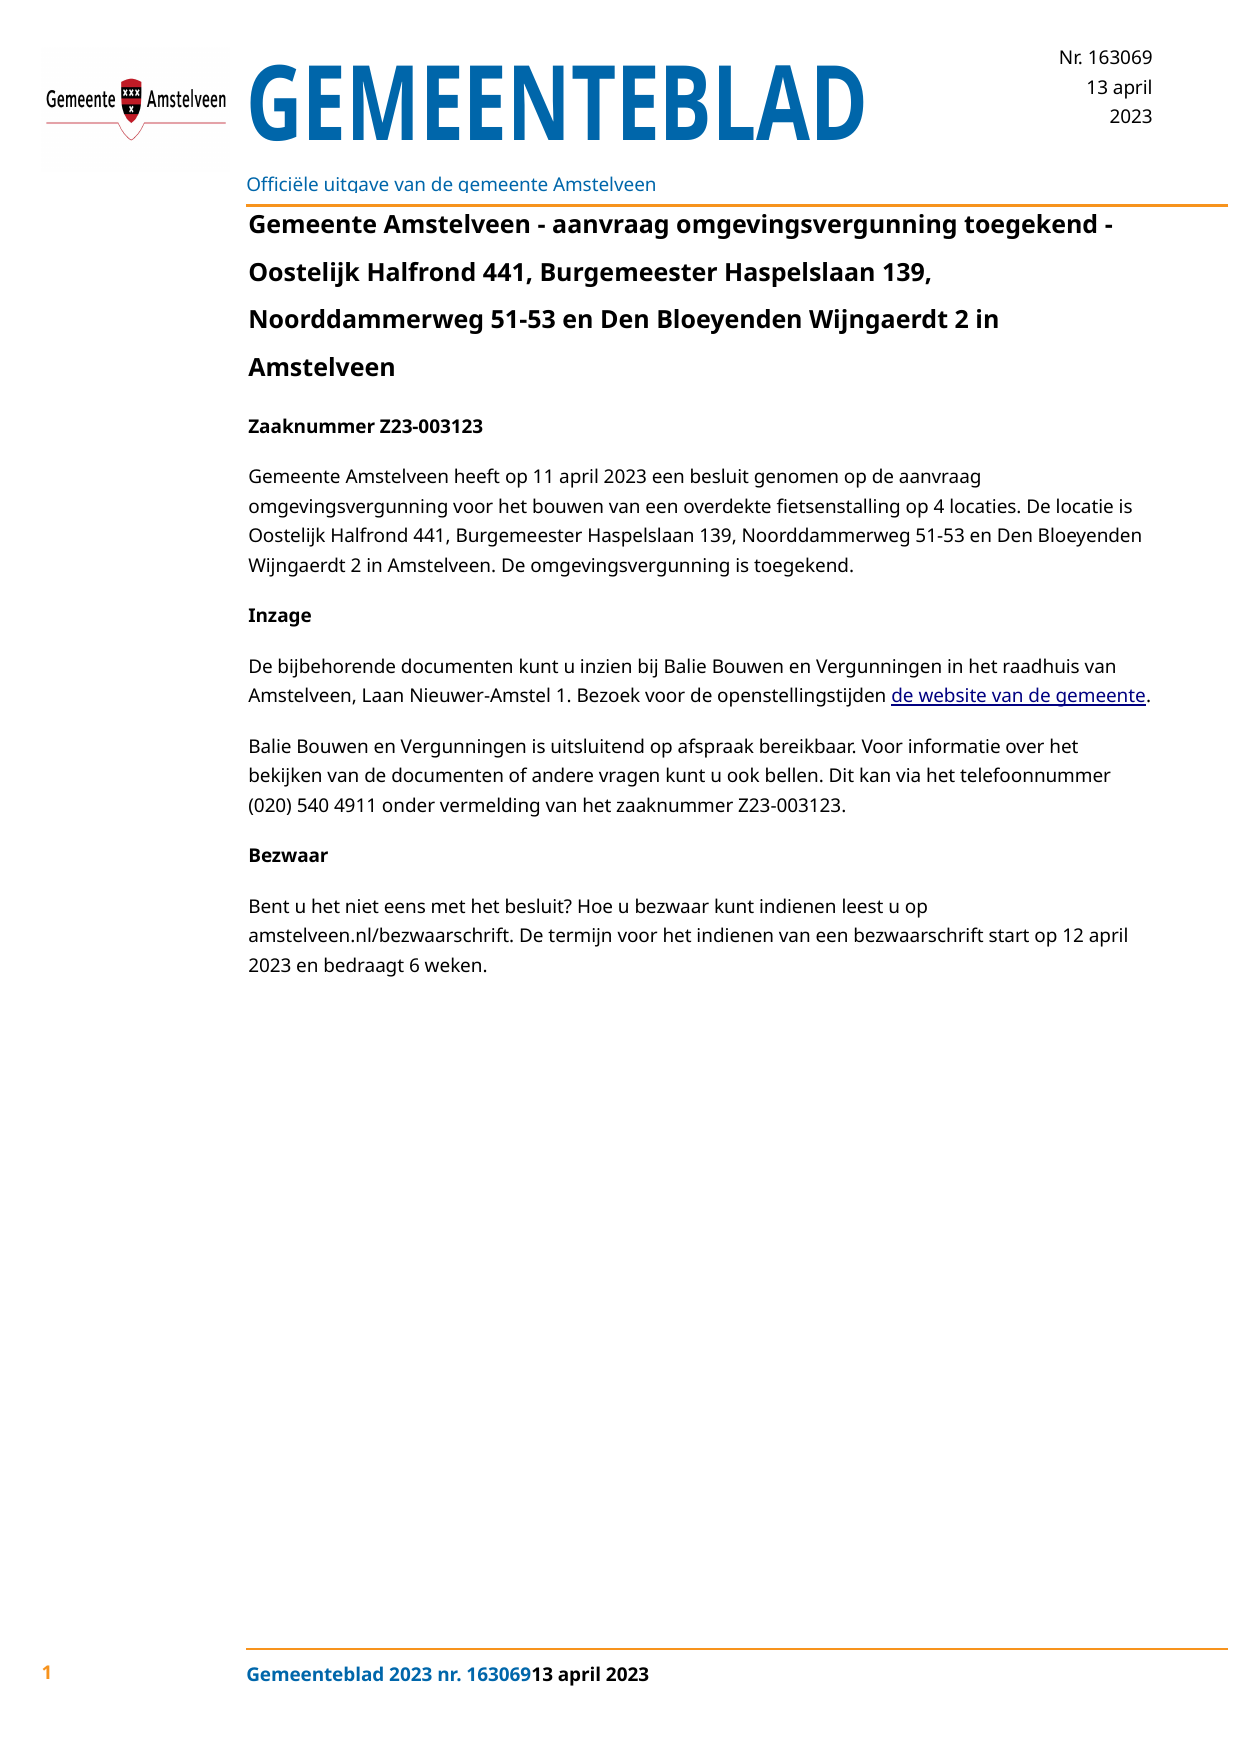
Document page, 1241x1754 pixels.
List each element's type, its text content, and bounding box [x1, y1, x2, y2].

text Bezwaar [248, 843, 1152, 868]
text Gemeente Amstelveen - aanvraag omgevingsvergunning toegekend - Oostelijk Halfrond 441, Burgemeester Haspelslaan 139, Noorddammerweg 51-53 en Den Bloeyenden Wijngaerdt 2 in Amstelveen [248, 207, 1152, 384]
text Bent u het niet eens met het besluit? Hoe u bezwaar kunt indienen leest u op amstelveen.nl/bezwaarschrift. De termijn voor het indienen van een bezwaarschrift start op 12 april 2023 en bedraagt 6 weken. [248, 893, 1152, 978]
text Inzage [248, 603, 1152, 628]
text Gemeente Amstelveen heeft op 11 april 2023 een besluit genomen op de aanvraag omgevingsvergunning voor het bouwen van een overdekte fietsenstalling op 4 locaties. De locatie is Oostelijk Halfrond 441, Burgemeester Haspelslaan 139, Noorddammerweg 51-53 en Den Bloeyenden Wijngaerdt 2 in Amstelveen. De omgevingsvergunning is toegekend. [248, 463, 1152, 578]
text De bijbehorende documenten kunt u inzien bij Balie Bouwen en Vergunningen in het raadhuis van Amstelveen, Laan Nieuwer-Amstel 1. Bezoek voor de openstellingstijden de website van de gemeente. [248, 653, 1152, 708]
text Balie Bouwen en Vergunningen is uitsluitend op afspraak bereikbaar. Voor informatie over het bekijken van de documenten of andere vragen kunt u ook bellen. Dit kan via het telefoonnummer (020) 540 4911 onder vermelding van het zaaknummer Z23-003123. [248, 733, 1152, 818]
picture [41, 47, 231, 172]
text Zaaknummer Z23-003123 [248, 413, 1152, 439]
